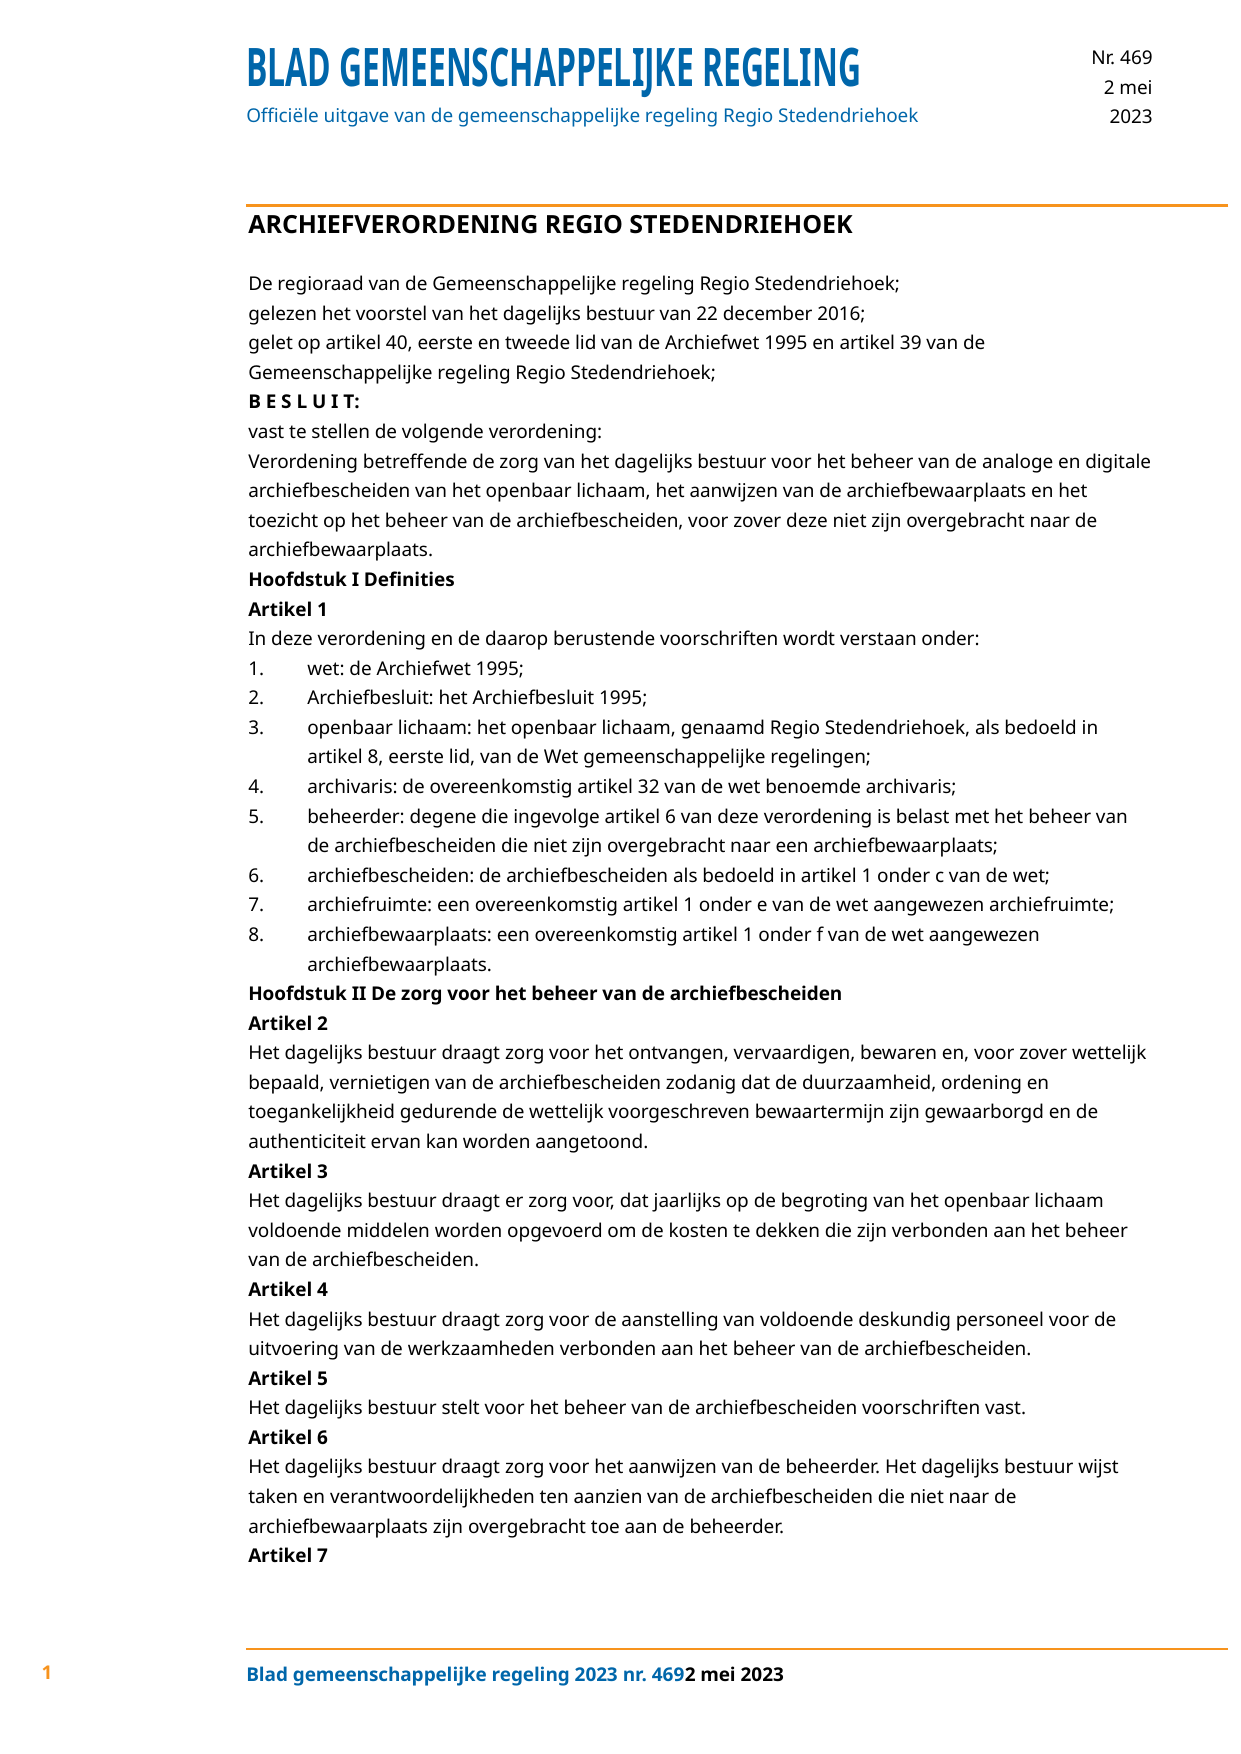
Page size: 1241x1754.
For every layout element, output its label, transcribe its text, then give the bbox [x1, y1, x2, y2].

text Artikel 2 [248, 1010, 1152, 1036]
list Archiefbesluit: het Archiefbesluit 1995; [248, 684, 1152, 710]
text Het dagelijks bestuur draagt er zorg voor, dat jaarlijks op de begroting van het openbaar lichaam voldoende middelen worden opgevoerd om de kosten te dekken die zijn verbonden aan het beheer van de archiefbescheiden. [248, 1187, 1152, 1272]
text Artikel 4 [248, 1276, 1152, 1302]
text In deze verordening en de daarop berustende voorschriften wordt verstaan onder: [248, 625, 1152, 651]
text Het dagelijks bestuur stelt voor het beheer van de archiefbescheiden voorschriften vast. [248, 1394, 1152, 1420]
text Het dagelijks bestuur draagt zorg voor het aanwijzen van de beheerder. Het dagelijks bestuur wijst taken en verantwoordelijkheden ten aanzien van de archiefbescheiden die niet naar de archiefbewaarplaats zijn overgebracht toe aan de beheerder. [248, 1454, 1152, 1538]
text Artikel 7 [248, 1542, 1152, 1568]
list beheerder: degene die ingevolge artikel 6 van deze verordening is belast met het beheer van de archiefbescheiden die niet zijn overgebracht naar een archiefbewaarplaats; [248, 803, 1152, 858]
text B E S L U I T: [248, 389, 1152, 414]
picture [41, 47, 231, 172]
list wet: de Archiefwet 1995; [248, 655, 1152, 681]
list archivaris: de overeenkomstig artikel 32 van de wet benoemde archivaris; [248, 773, 1152, 799]
text Artikel 5 [248, 1365, 1152, 1391]
text Het dagelijks bestuur draagt zorg voor de aanstelling van voldoende deskundig personeel voor de uitvoering van de werkzaamheden verbonden aan het beheer van de archiefbescheiden. [248, 1306, 1152, 1361]
text Hoofdstuk I Definities [248, 566, 1152, 592]
text Het dagelijks bestuur draagt zorg voor het ontvangen, vervaardigen, bewaren en, voor zover wettelijk bepaald, vernietigen van de archiefbescheiden zodanig dat de duurzaamheid, ordening en toegankelijkheid gedurende de wettelijk voorgeschreven bewaartermijn zijn gewaarborgd en de authenticiteit ervan kan worden aangetoond. [248, 1039, 1152, 1154]
text Hoofdstuk II De zorg voor het beheer van de archiefbescheiden [248, 980, 1152, 1006]
text Artikel 6 [248, 1424, 1152, 1450]
list archiefbewaarplaats: een overeenkomstig artikel 1 onder f van de wet aangewezen archiefbewaarplaats. [248, 921, 1152, 976]
text Artikel 3 [248, 1158, 1152, 1183]
text ARCHIEFVERORDENING REGIO STEDENDRIEHOEK [248, 207, 1152, 241]
list openbaar lichaam: het openbaar lichaam, genaamd Regio Stedendriehoek, als bedoeld in artikel 8, eerste lid, van de Wet gemeenschappelijke regelingen; [248, 714, 1152, 769]
text vast te stellen de volgende verordening: [248, 418, 1152, 444]
text Artikel 1 [248, 596, 1152, 621]
text gelezen het voorstel van het dagelijks bestuur van 22 december 2016; [248, 300, 1152, 326]
list archiefruimte: een overeenkomstig artikel 1 onder e van de wet aangewezen archiefruimte; [248, 892, 1152, 917]
text gelet op artikel 40, eerste en tweede lid van de Archiefwet 1995 en artikel 39 van de Gemeenschappelijke regeling Regio Stedendriehoek; [248, 329, 1152, 385]
list archiefbescheiden: de archiefbescheiden als bedoeld in artikel 1 onder c van de wet; [248, 862, 1152, 888]
text Verordening betreffende de zorg van het dagelijks bestuur voor het beheer van de analoge en digitale archiefbescheiden van het openbaar lichaam, het aanwijzen van de archiefbewaarplaats en het toezicht op het beheer van de archiefbescheiden, voor zover deze niet zijn overgebracht naar de archiefbewaarplaats. [248, 448, 1152, 562]
text De regioraad van de Gemeenschappelijke regeling Regio Stedendriehoek; [248, 270, 1152, 296]
